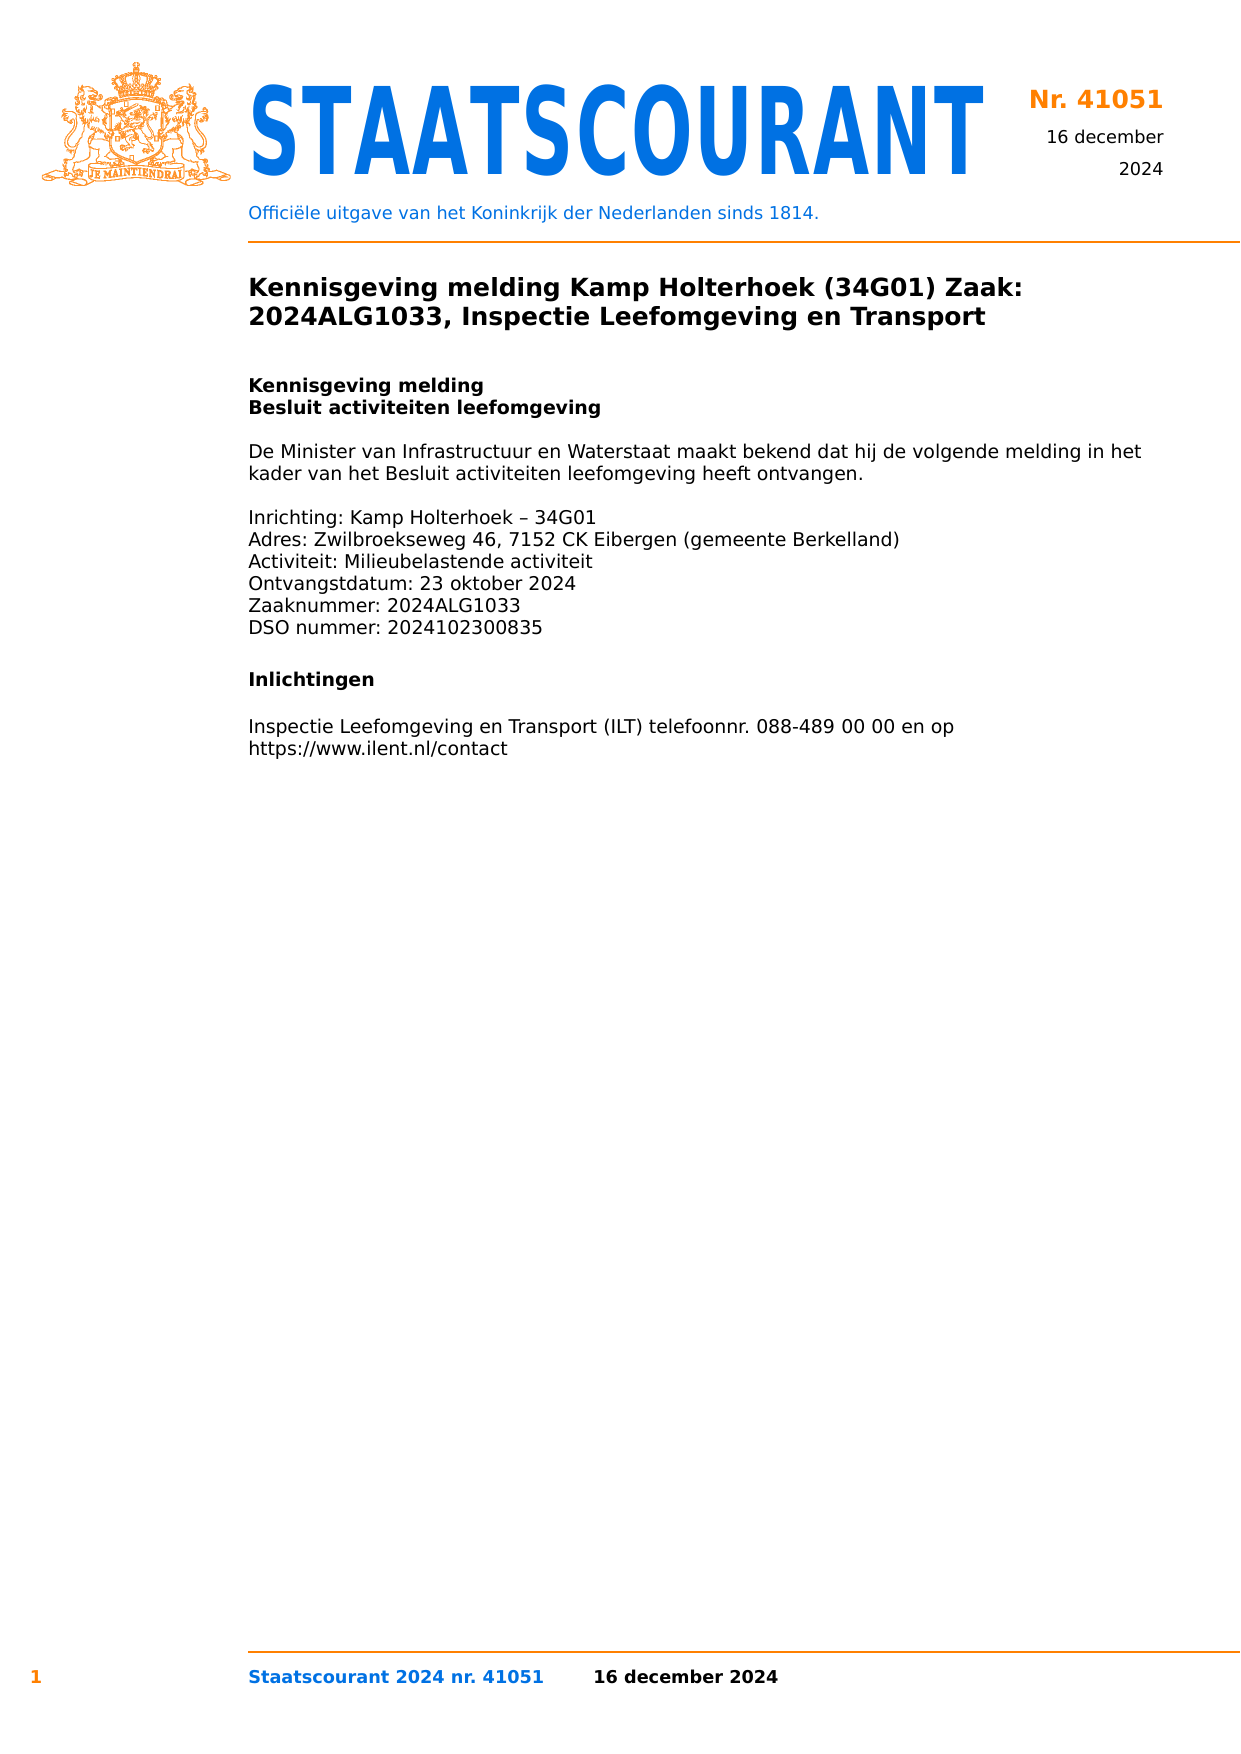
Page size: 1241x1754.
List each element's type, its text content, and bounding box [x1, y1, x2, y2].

table_cell 2024 [998, 153, 1240, 203]
text Inspectie Leefomgeving en Transport (ILT) telefoonnr. 088-489 00 00 en op https://www.ilent.nl/contact [248, 716, 1163, 759]
text De Minister van Infrastructuur en Waterstaat maakt bekend dat hij de volgende melding in het kader van het Besluit activiteiten leefomgeving heeft ontvangen. [248, 441, 1163, 485]
table_cell Officiële uitgave van het Koninkrijk der Nederlanden sinds 1814. [248, 203, 1240, 241]
text Zaaknummer: 2024ALG1033 [248, 595, 1163, 617]
table_header Nr. 41051 [998, 62, 1240, 121]
table_header STAATSCOURANT [248, 62, 998, 203]
picture [41, 62, 231, 186]
text Kennisgeving melding [248, 375, 1163, 397]
subtitle Inlichtingen [248, 669, 1163, 691]
text Besluit activiteiten leefomgeving [248, 397, 1163, 419]
text DSO nummer: 2024102300835 [248, 617, 1163, 639]
text Ontvangstdatum: 23 oktober 2024 [248, 573, 1163, 595]
text Adres: Zwilbroekseweg 46, 7152 CK Eibergen (gemeente Berkelland) [248, 529, 1163, 551]
subtitle Kennisgeving melding Kamp Holterhoek (34G01) Zaak: 2024ALG1033, Inspectie Leefomgeving en Transport [248, 273, 1163, 331]
text Inrichting: Kamp Holterhoek – 34G01 [248, 507, 1163, 529]
text Activiteit: Milieubelastende activiteit [248, 551, 1163, 573]
table_header [25, 62, 248, 241]
table_cell 16 december [998, 121, 1240, 153]
